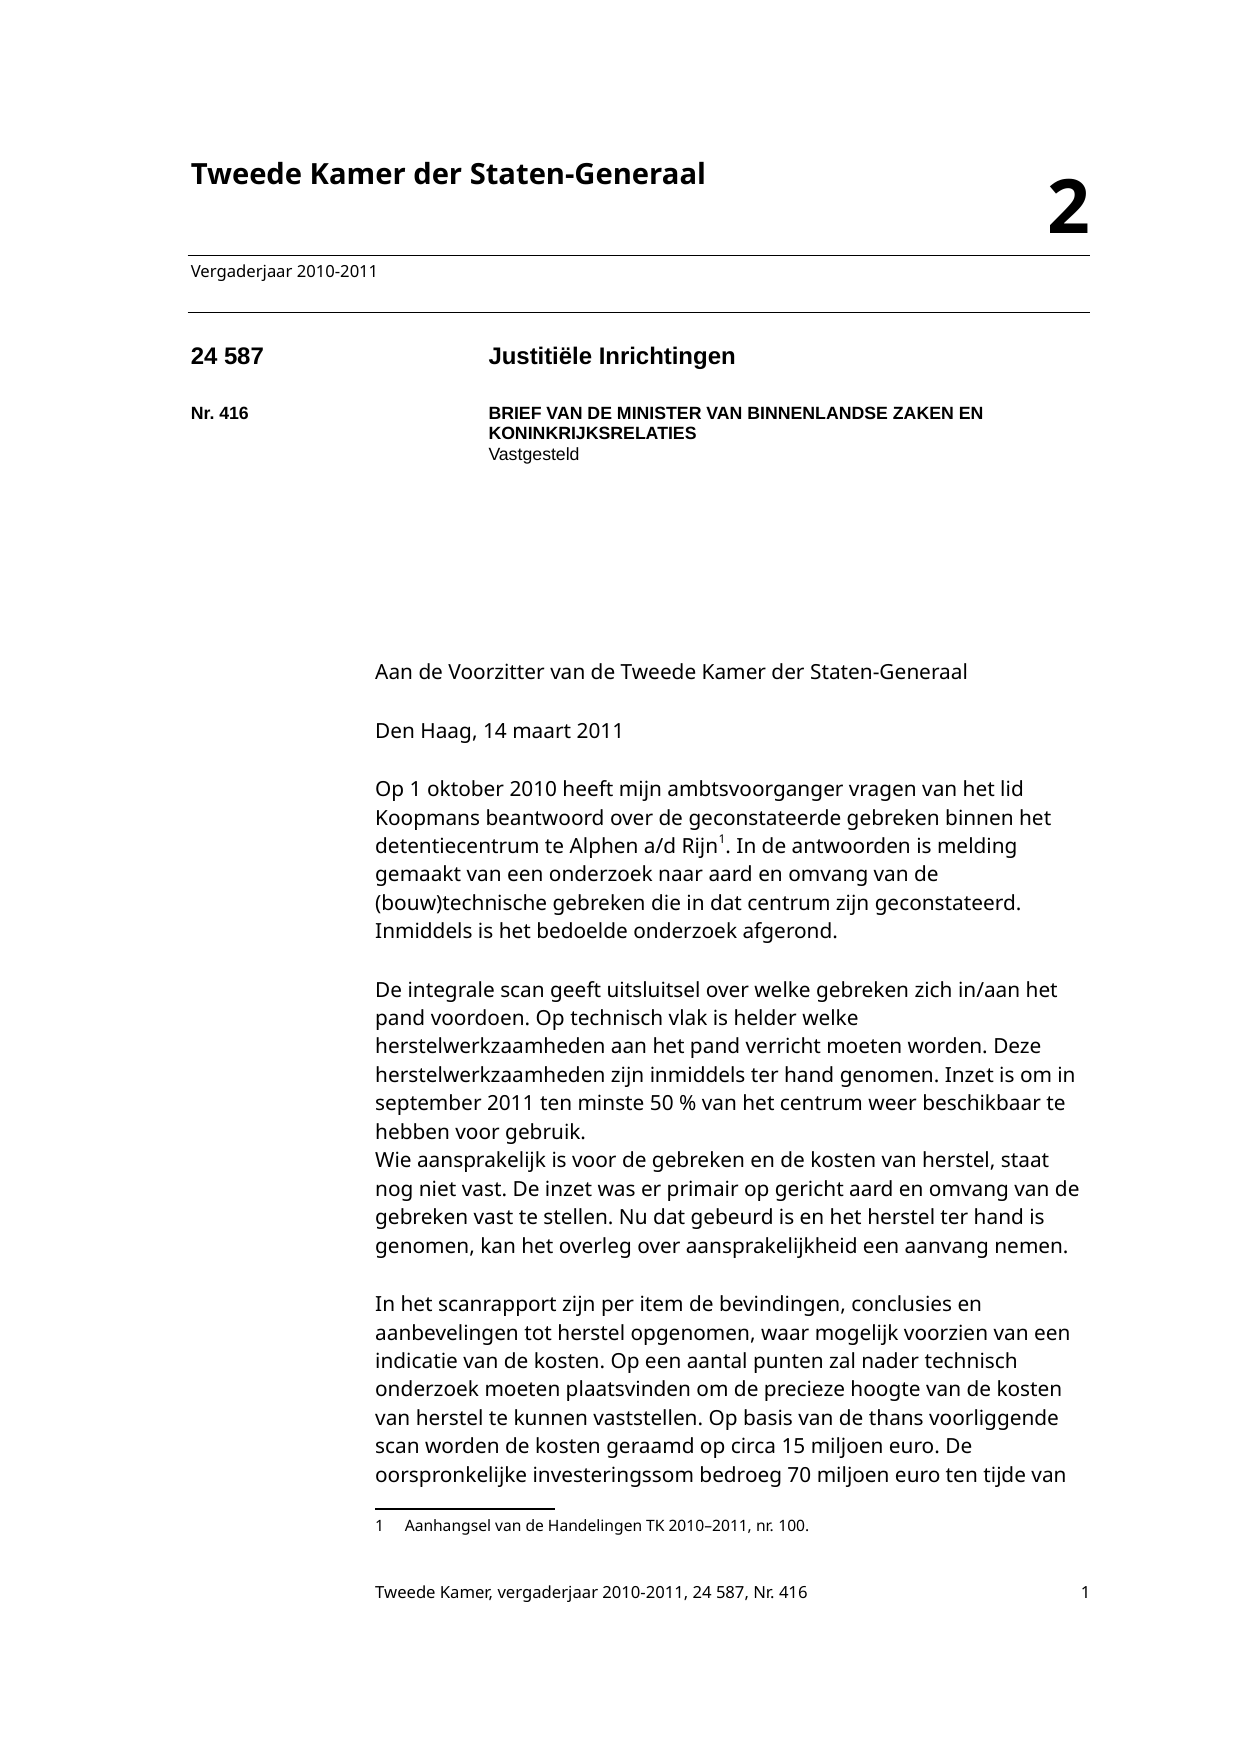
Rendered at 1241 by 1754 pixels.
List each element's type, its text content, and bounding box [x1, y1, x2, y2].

table_cell Justitiële Inrichtingen [485, 339, 1090, 399]
text Wie aansprakelijk is voor de gebreken en de kosten van herstel, staat nog niet vast. De inzet was er primair op gericht aard en omvang van de gebreken vast te stellen. Nu dat gebeurd is en het herstel ter hand is genomen, kan het overleg over aansprakelijkheid een aanvang nemen. [375, 1145, 1090, 1259]
table_cell BRIEF VAN DE MINISTER VAN BINNENLANDSE ZAKEN EN KONINKRIJKSRELATIES Vastgesteld [485, 399, 1090, 539]
table_cell [485, 313, 1090, 339]
table_cell Nr. 416 [188, 399, 485, 539]
table_cell [188, 313, 485, 339]
text Aan de Voorzitter van de Tweede Kamer der Staten-Generaal [375, 657, 1090, 686]
text Aanhangsel van de Handelingen TK 2010–2011, nr. 100. [375, 1508, 1090, 1536]
table_header Tweede Kamer der Staten-Generaal [188, 150, 909, 255]
table_cell 24 587 [188, 339, 485, 399]
table_cell [485, 256, 1090, 312]
text De integrale scan geeft uitsluitsel over welke gebreken zich in/aan het pand voordoen. Op technisch vlak is helder welke herstelwerkzaamheden aan het pand verricht moeten worden. Deze herstelwerkzaamheden zijn inmiddels ter hand genomen. Inzet is om in september 2011 ten minste 50 % van het centrum weer beschikbaar te hebben voor gebruik. [375, 975, 1090, 1145]
text Den Haag, 14 maart 2011 [375, 716, 1090, 744]
text In het scanrapport zijn per item de bevindingen, conclusies en aanbevelingen tot herstel opgenomen, waar mogelijk voorzien van een indicatie van de kosten. Op een aantal punten zal nader technisch onderzoek moeten plaatsvinden om de precieze hoogte van de kosten van herstel te kunnen vaststellen. Op basis van de thans voorliggende scan worden de kosten geraamd op circa 15 miljoen euro. De oorspronkelijke investeringssom bedroeg 70 miljoen euro ten tijde van [375, 1289, 1090, 1488]
text Op 1 oktober 2010 heeft mijn ambtsvoorganger vragen van het lid Koopmans beantwoord over de geconstateerde gebreken binnen het detentiecentrum te Alphen a/d Rijn. In de antwoorden is melding gemaakt van een onderzoek naar aard en omvang van de (bouw)technische gebreken die in dat centrum zijn geconstateerd. Inmiddels is het bedoelde onderzoek afgerond. [375, 774, 1090, 945]
table_header 2 [910, 150, 1090, 255]
table_cell Vergaderjaar 2010-2011 [188, 256, 485, 312]
